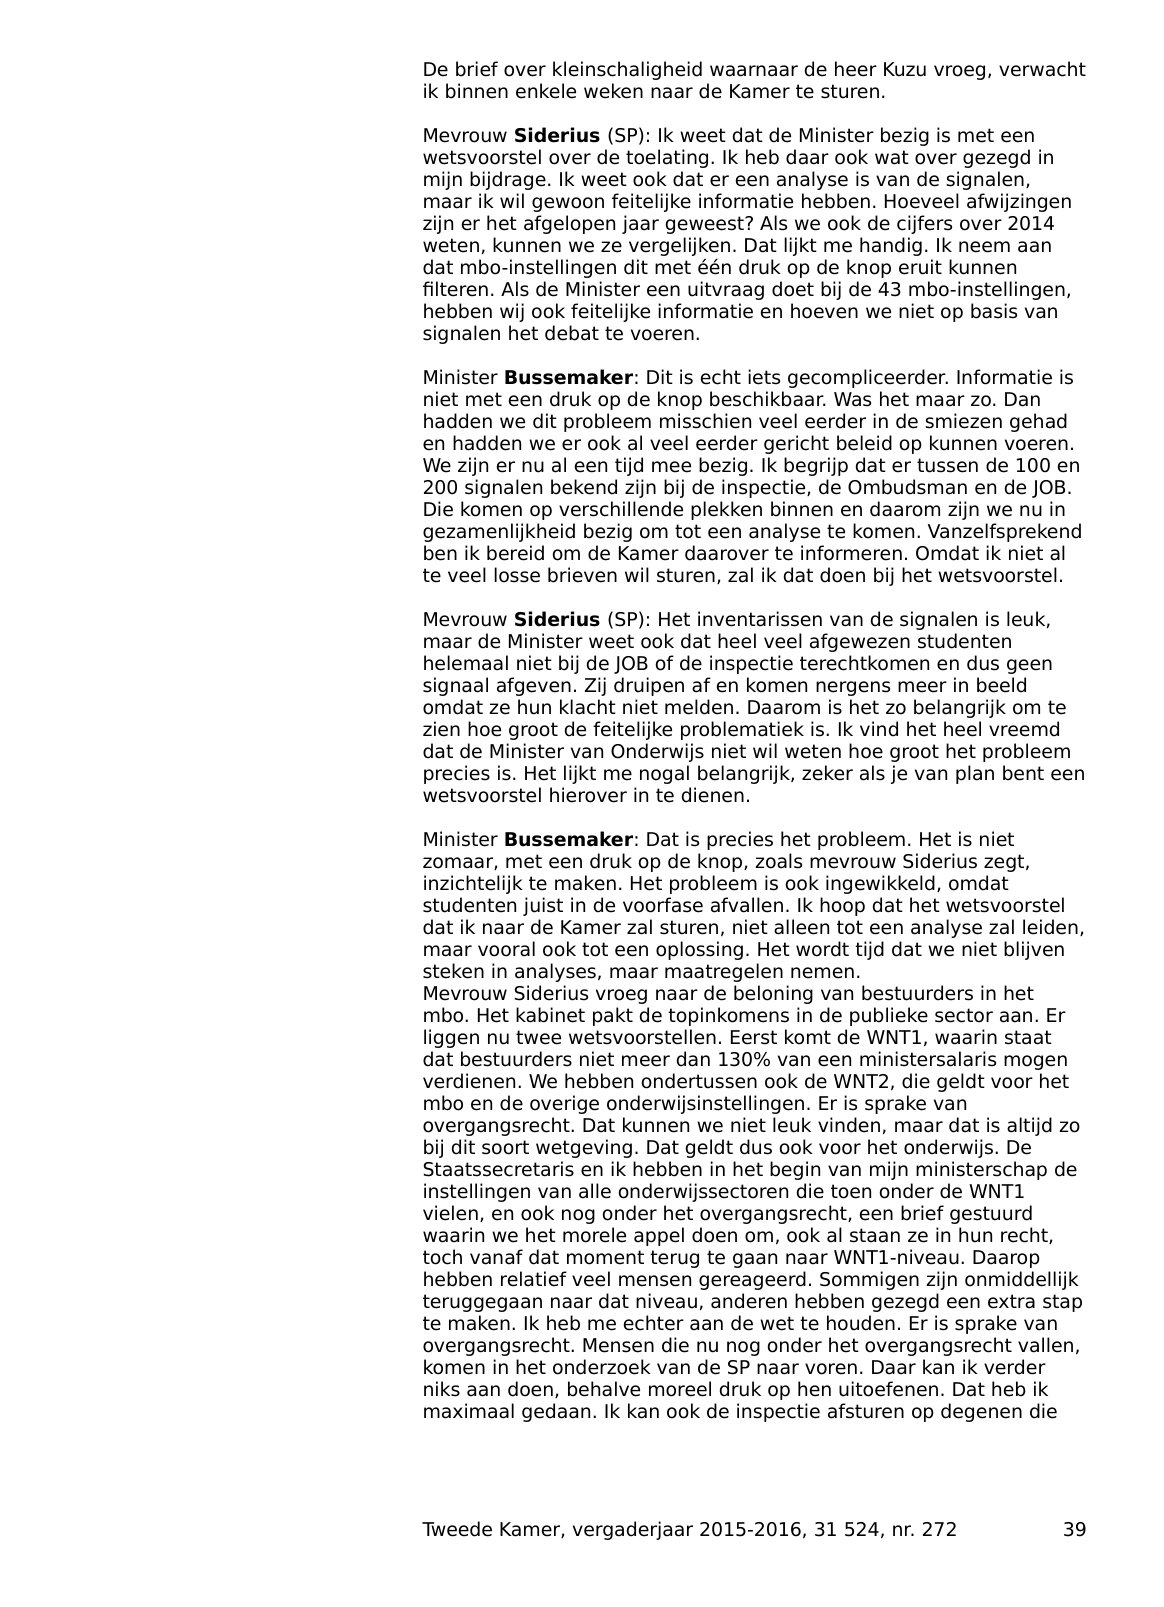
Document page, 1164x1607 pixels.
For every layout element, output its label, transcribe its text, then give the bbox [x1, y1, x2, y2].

text Mevrouw Siderius vroeg naar de beloning van bestuurders in het mbo. Het kabinet pakt de topinkomens in de publieke sector aan. Er liggen nu twee wetsvoorstellen. Eerst komt de WNT1, waarin staat dat bestuurders niet meer dan 130% van een ministersalaris mogen verdienen. We hebben ondertussen ook de WNT2, die geldt voor het mbo en de overige onderwijsinstellingen. Er is sprake van overgangsrecht. Dat kunnen we niet leuk vinden, maar dat is altijd zo bij dit soort wetgeving. Dat geldt dus ook voor het onderwijs. De Staatssecretaris en ik hebben in het begin van mijn ministerschap de instellingen van alle onderwijssectoren die toen onder de WNT1 vielen, en ook nog onder het overgangsrecht, een brief gestuurd waarin we het morele appel doen om, ook al staan ze in hun recht, toch vanaf dat moment terug te gaan naar WNT1-niveau. Daarop hebben relatief veel mensen gereageerd. Sommigen zijn onmiddellijk teruggegaan naar dat niveau, anderen hebben gezegd een extra stap te maken. Ik heb me echter aan de wet te houden. Er is sprake van overgangsrecht. Mensen die nu nog onder het overgangsrecht vallen, komen in het onderzoek van de SP naar voren. Daar kan ik verder niks aan doen, behalve moreel druk op hen uitoefenen. Dat heb ik maximaal gedaan. Ik kan ook de inspectie afsturen op degenen die [422, 983, 1087, 1423]
text Mevrouw Siderius (SP): Ik weet dat de Minister bezig is met een wetsvoorstel over de toelating. Ik heb daar ook wat over gezegd in mijn bijdrage. Ik weet ook dat er een analyse is van de signalen, maar ik wil gewoon feitelijke informatie hebben. Hoeveel afwijzingen zijn er het afgelopen jaar geweest? Als we ook de cijfers over 2014 weten, kunnen we ze vergelijken. Dat lijkt me handig. Ik neem aan dat mbo-instellingen dit met één druk op de knop eruit kunnen filteren. Als de Minister een uitvraag doet bij de 43 mbo-instellingen, hebben wij ook feitelijke informatie en hoeven we niet op basis van signalen het debat te voeren. [422, 125, 1087, 345]
text Mevrouw Siderius (SP): Het inventarissen van de signalen is leuk, maar de Minister weet ook dat heel veel afgewezen studenten helemaal niet bij de JOB of de inspectie terechtkomen en dus geen signaal afgeven. Zij druipen af en komen nergens meer in beeld omdat ze hun klacht niet melden. Daarom is het zo belangrijk om te zien hoe groot de feitelijke problematiek is. Ik vind het heel vreemd dat de Minister van Onderwijs niet wil weten hoe groot het probleem precies is. Het lijkt me nogal belangrijk, zeker als je van plan bent een wetsvoorstel hierover in te dienen. [422, 609, 1087, 807]
text De brief over kleinschaligheid waarnaar de heer Kuzu vroeg, verwacht ik binnen enkele weken naar de Kamer te sturen. [422, 59, 1087, 103]
text Minister Bussemaker: Dat is precies het probleem. Het is niet zomaar, met een druk op de knop, zoals mevrouw Siderius zegt, inzichtelijk te maken. Het probleem is ook ingewikkeld, omdat studenten juist in de voorfase afvallen. Ik hoop dat het wetsvoorstel dat ik naar de Kamer zal sturen, niet alleen tot een analyse zal leiden, maar vooral ook tot een oplossing. Het wordt tijd dat we niet blijven steken in analyses, maar maatregelen nemen. [422, 829, 1087, 983]
text Minister Bussemaker: Dit is echt iets gecompliceerder. Informatie is niet met een druk op de knop beschikbaar. Was het maar zo. Dan hadden we dit probleem misschien veel eerder in de smiezen gehad en hadden we er ook al veel eerder gericht beleid op kunnen voeren. We zijn er nu al een tijd mee bezig. Ik begrijp dat er tussen de 100 en 200 signalen bekend zijn bij de inspectie, de Ombudsman en de JOB. Die komen op verschillende plekken binnen en daarom zijn we nu in gezamenlijkheid bezig om tot een analyse te komen. Vanzelfsprekend ben ik bereid om de Kamer daarover te informeren. Omdat ik niet al te veel losse brieven wil sturen, zal ik dat doen bij het wetsvoorstel. [422, 367, 1087, 587]
